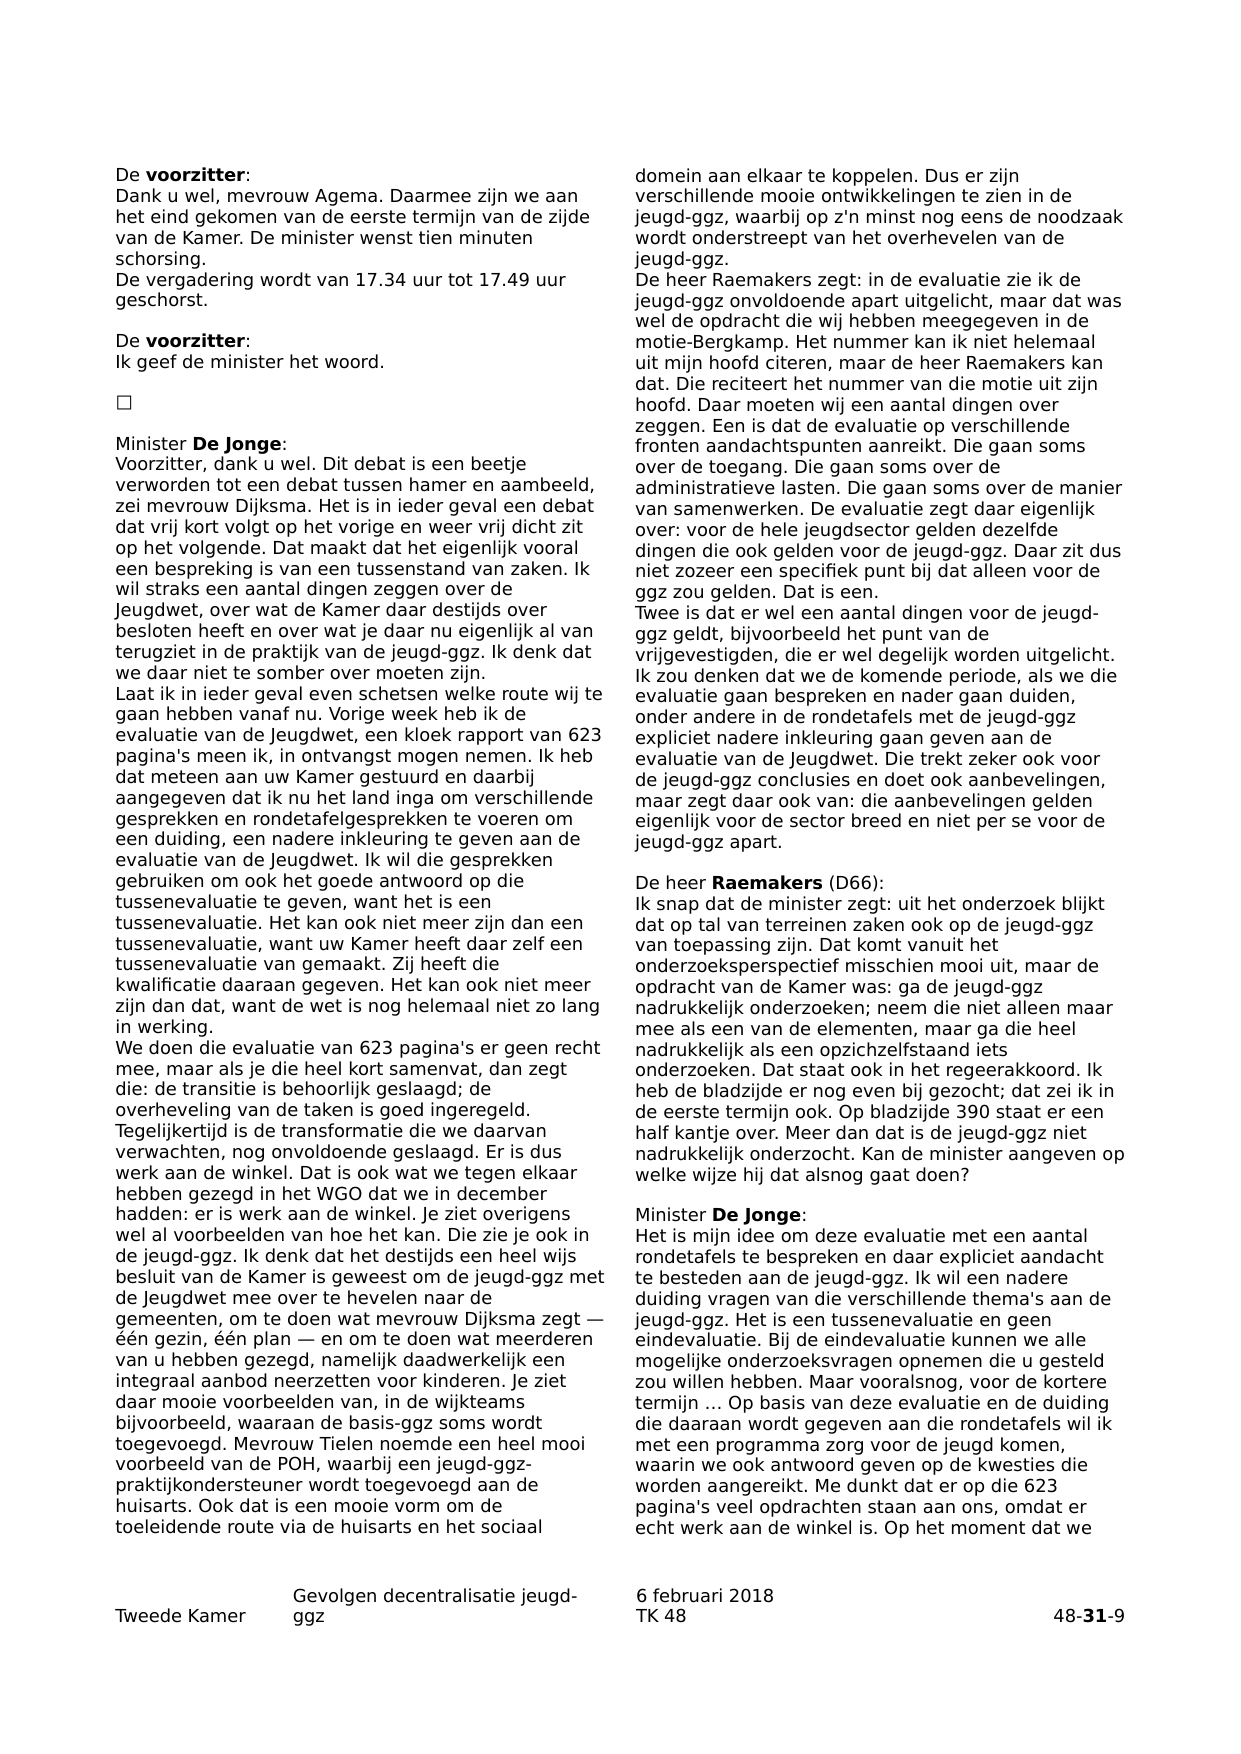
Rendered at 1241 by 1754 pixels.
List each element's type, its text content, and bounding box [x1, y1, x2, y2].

text De voorzitter: [115, 165, 605, 186]
text De heer Raemakers (D66): [635, 873, 1125, 893]
text ⬜ [115, 393, 605, 413]
text We doen die evaluatie van 623 pagina's er geen recht mee, maar als je die heel kort samenvat, dan zegt die: de transitie is behoorlijk geslaagd; de overheveling van de taken is goed ingeregeld. Tegelijkertijd is de transformatie die we daarvan verwachten, nog onvoldoende geslaagd. Er is dus werk aan de winkel. Dat is ook wat we tegen elkaar hebben gezegd in het WGO dat we in december hadden: er is werk aan de winkel. Je ziet overigens wel al voorbeelden van hoe het kan. Die zie je ook in de jeugd-ggz. Ik denk dat het destijds een heel wijs besluit van de Kamer is geweest om de jeugd-ggz met de Jeugdwet mee over te hevelen naar de gemeenten, om te doen wat mevrouw Dijksma zegt — één gezin, één plan — en om te doen wat meerderen van u hebben gezegd, namelijk daadwerkelijk een integraal aanbod neerzetten voor kinderen. Je ziet daar mooie voorbeelden van, in de wijkteams bijvoorbeeld, waaraan de basis-ggz soms wordt toegevoegd. Mevrouw Tielen noemde een heel mooi voorbeeld van de POH, waarbij een jeugd-ggz-praktijkondersteuner wordt toegevoegd aan de huisarts. Ook dat is een mooie vorm om de toeleidende route via de huisarts en het sociaal [115, 1037, 605, 1537]
text De voorzitter: [115, 331, 605, 352]
text Minister De Jonge: [115, 433, 605, 454]
text Minister De Jonge: [635, 1205, 1125, 1226]
text Voorzitter, dank u wel. Dit debat is een beetje verworden tot een debat tussen hamer en aambeeld, zei mevrouw Dijksma. Het is in ieder geval een debat dat vrij kort volgt op het vorige en weer vrij dicht zit op het volgende. Dat maakt dat het eigenlijk vooral een bespreking is van een tussenstand van zaken. Ik wil straks een aantal dingen zeggen over de Jeugdwet, over wat de Kamer daar destijds over besloten heeft en over wat je daar nu eigenlijk al van terugziet in de praktijk van de jeugd-ggz. Ik denk dat we daar niet te somber over moeten zijn. [115, 454, 605, 683]
text Ik snap dat de minister zegt: uit het onderzoek blijkt dat op tal van terreinen zaken ook op de jeugd-ggz van toepassing zijn. Dat komt vanuit het onderzoeksperspectief misschien mooi uit, maar de opdracht van de Kamer was: ga de jeugd-ggz nadrukkelijk onderzoeken; neem die niet alleen maar mee als een van de elementen, maar ga die heel nadrukkelijk als een opzichzelfstaand iets onderzoeken. Dat staat ook in het regeerakkoord. Ik heb de bladzijde er nog even bij gezocht; dat zei ik in de eerste termijn ook. Op bladzijde 390 staat er een half kantje over. Meer dan dat is de jeugd-ggz niet nadrukkelijk onderzocht. Kan de minister aangeven op welke wijze hij dat alsnog gaat doen? [635, 893, 1125, 1185]
text Het is mijn idee om deze evaluatie met een aantal rondetafels te bespreken en daar expliciet aandacht te besteden aan de jeugd-ggz. Ik wil een nadere duiding vragen van die verschillende thema's aan de jeugd-ggz. Het is een tussenevaluatie en geen eindevaluatie. Bij de eindevaluatie kunnen we alle mogelijke onderzoeksvragen opnemen die u gesteld zou willen hebben. Maar vooralsnog, voor de kortere termijn … Op basis van deze evaluatie en de duiding die daaraan wordt gegeven aan die rondetafels wil ik met een programma zorg voor de jeugd komen, waarin we ook antwoord geven op de kwesties die worden aangereikt. Me dunkt dat er op die 623 pagina's veel opdrachten staan aan ons, omdat er echt werk aan de winkel is. Op het moment dat we [635, 1226, 1125, 1538]
text domein aan elkaar te koppelen. Dus er zijn verschillende mooie ontwikkelingen te zien in de jeugd-ggz, waarbij op z'n minst nog eens de noodzaak wordt onderstreept van het overhevelen van de jeugd-ggz. [635, 165, 1125, 269]
text De vergadering wordt van 17.34 uur tot 17.49 uur geschorst. [115, 269, 605, 311]
text De heer Raemakers zegt: in de evaluatie zie ik de jeugd-ggz onvoldoende apart uitgelicht, maar dat was wel de opdracht die wij hebben meegegeven in de motie-Bergkamp. Het nummer kan ik niet helemaal uit mijn hoofd citeren, maar de heer Raemakers kan dat. Die reciteert het nummer van die motie uit zijn hoofd. Daar moeten wij een aantal dingen over zeggen. Een is dat de evaluatie op verschillende fronten aandachtspunten aanreikt. Die gaan soms over de toegang. Die gaan soms over de administratieve lasten. Die gaan soms over de manier van samenwerken. De evaluatie zegt daar eigenlijk over: voor de hele jeugdsector gelden dezelfde dingen die ook gelden voor de jeugd-ggz. Daar zit dus niet zozeer een specifiek punt bij dat alleen voor de ggz zou gelden. Dat is een. [635, 269, 1125, 603]
text Dank u wel, mevrouw Agema. Daarmee zijn we aan het eind gekomen van de eerste termijn van de zijde van de Kamer. De minister wenst tien minuten schorsing. [115, 186, 605, 269]
text Twee is dat er wel een aantal dingen voor de jeugd-ggz geldt, bijvoorbeeld het punt van de vrijgevestigden, die er wel degelijk worden uitgelicht. Ik zou denken dat we de komende periode, als we die evaluatie gaan bespreken en nader gaan duiden, onder andere in de rondetafels met de jeugd-ggz expliciet nadere inkleuring gaan geven aan de evaluatie van de Jeugdwet. Die trekt zeker ook voor de jeugd-ggz conclusies en doet ook aanbevelingen, maar zegt daar ook van: die aanbevelingen gelden eigenlijk voor de sector breed en niet per se voor de jeugd-ggz apart. [635, 603, 1125, 853]
text Laat ik in ieder geval even schetsen welke route wij te gaan hebben vanaf nu. Vorige week heb ik de evaluatie van de Jeugdwet, een kloek rapport van 623 pagina's meen ik, in ontvangst mogen nemen. Ik heb dat meteen aan uw Kamer gestuurd en daarbij aangegeven dat ik nu het land inga om verschillende gesprekken en rondetafelgesprekken te voeren om een duiding, een nadere inkleuring te geven aan de evaluatie van de Jeugdwet. Ik wil die gesprekken gebruiken om ook het goede antwoord op die tussenevaluatie te geven, want het is een tussenevaluatie. Het kan ook niet meer zijn dan een tussenevaluatie, want uw Kamer heeft daar zelf een tussenevaluatie van gemaakt. Zij heeft die kwalificatie daaraan gegeven. Het kan ook niet meer zijn dan dat, want de wet is nog helemaal niet zo lang in werking. [115, 683, 605, 1037]
text Ik geef de minister het woord. [115, 352, 605, 373]
